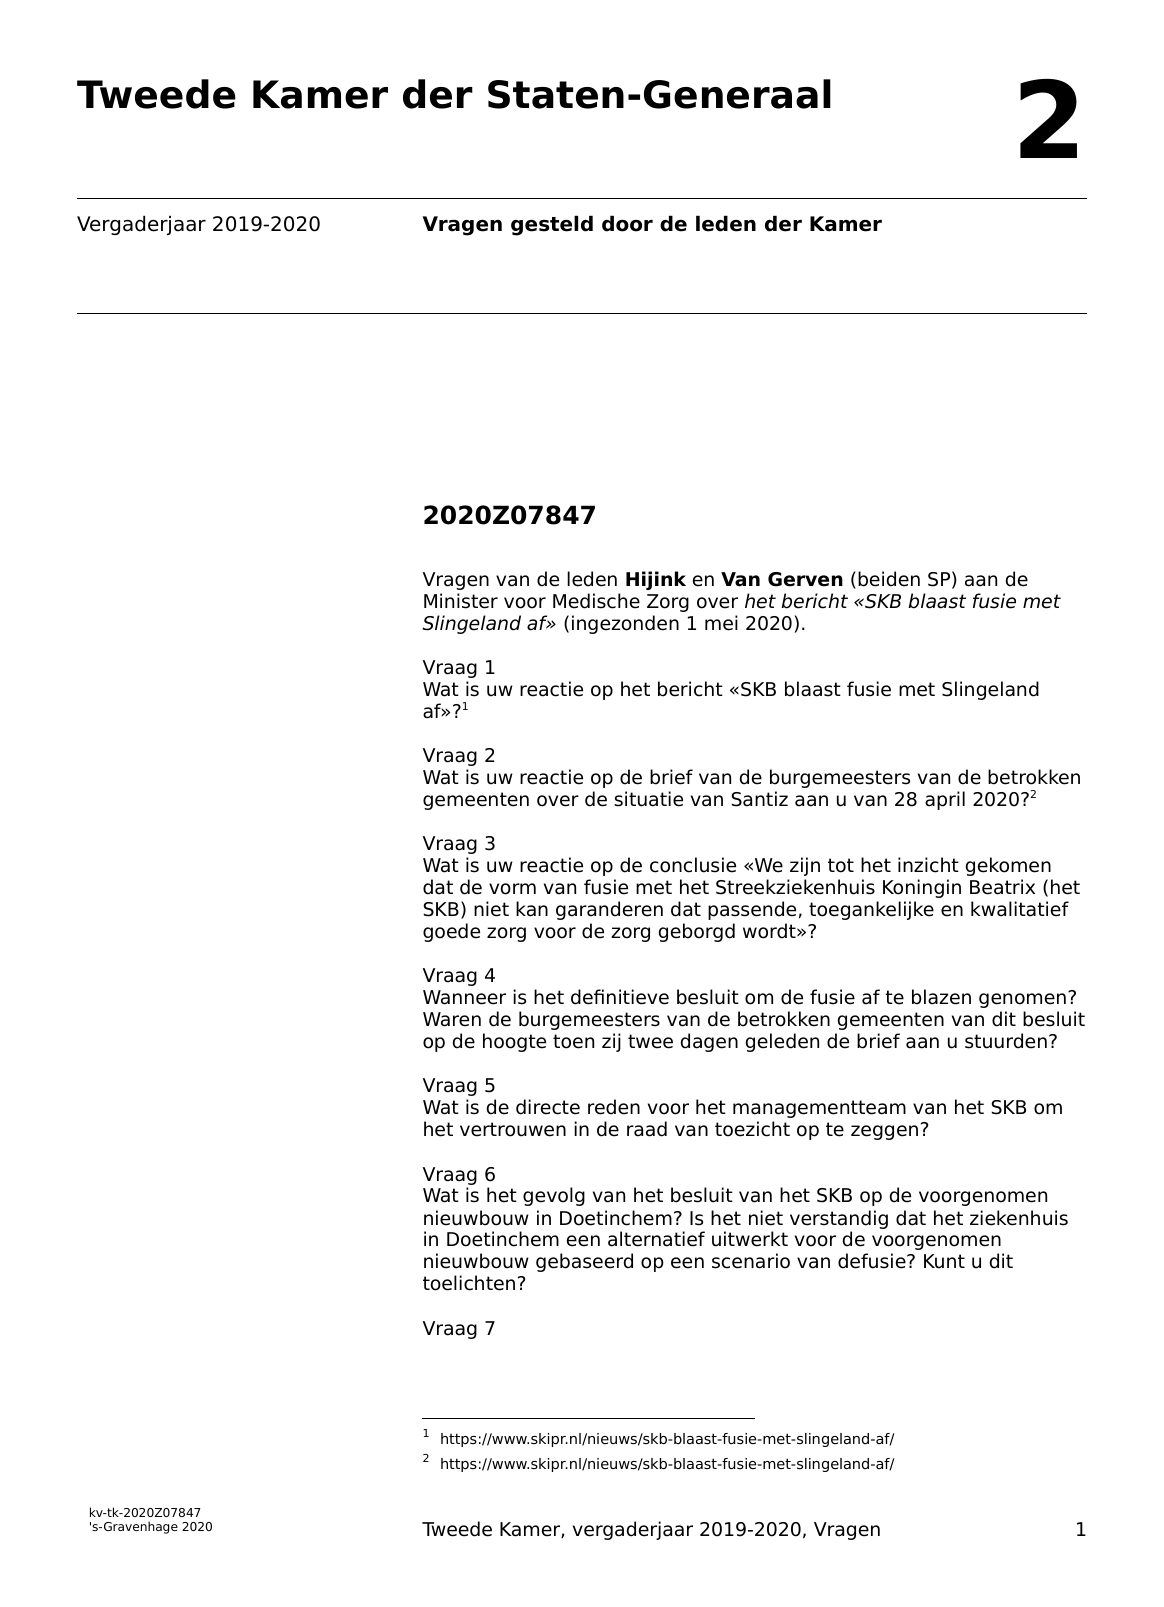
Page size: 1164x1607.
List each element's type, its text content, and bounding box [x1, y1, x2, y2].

text Vraag 1 [422, 657, 1087, 679]
text Wat is de directe reden voor het managementteam van het SKB om het vertrouwen in de raad van toezicht op te zeggen? [422, 1097, 1087, 1141]
text 's-Gravenhage 2020 [88, 1520, 323, 1534]
text Vraag 3 [422, 833, 1087, 855]
text Wanneer is het definitieve besluit om de fusie af te blazen genomen? Waren de burgemeesters van de betrokken gemeenten van dit besluit op de hoogte toen zij twee dagen geleden de brief aan u stuurden? [422, 987, 1087, 1053]
table_header 2 [886, 59, 1087, 198]
table_header Tweede Kamer der Staten-Generaal [77, 59, 886, 198]
text Vraag 2 [422, 745, 1087, 767]
table_cell Vragen gesteld door de leden der Kamer [422, 199, 1087, 313]
text Vraag 7 [422, 1317, 1087, 1339]
text https://www.skipr.nl/nieuws/skb-blaast-fusie-met-slingeland-af/ [422, 1427, 1087, 1449]
text Wat is uw reactie op de conclusie «We zijn tot het inzicht gekomen dat de vorm van fusie met het Streekziekenhuis Koningin Beatrix (het SKB) niet kan garanderen dat passende, toegankelijke en kwalitatief goede zorg voor de zorg geborgd wordt»? [422, 855, 1087, 943]
table_cell Vergaderjaar 2019-2020 [77, 199, 422, 313]
text Vraag 5 [422, 1075, 1087, 1097]
text Wat is uw reactie op de brief van de burgemeesters van de betrokken gemeenten over de situatie van Santiz aan u van 28 april 2020? [422, 767, 1087, 811]
text Vraag 6 [422, 1163, 1087, 1185]
text Vraag 4 [422, 965, 1087, 987]
text 2020Z07847 [422, 501, 1087, 531]
text Wat is uw reactie op het bericht «SKB blaast fusie met Slingeland af»? [422, 679, 1087, 723]
text kv-tk-2020Z07847 [88, 1506, 323, 1520]
text Vragen van de leden Hijink en Van Gerven (beiden SP) aan de Minister voor Medische Zorg over het bericht «SKB blaast fusie met Slingeland af» (ingezonden 1 mei 2020). [422, 569, 1087, 635]
text https://www.skipr.nl/nieuws/skb-blaast-fusie-met-slingeland-af/ [422, 1452, 1087, 1474]
text Wat is het gevolg van het besluit van het SKB op de voorgenomen nieuwbouw in Doetinchem? Is het niet verstandig dat het ziekenhuis in Doetinchem een alternatief uitwerkt voor de voorgenomen nieuwbouw gebaseerd op een scenario van defusie? Kunt u dit toelichten? [422, 1185, 1087, 1295]
